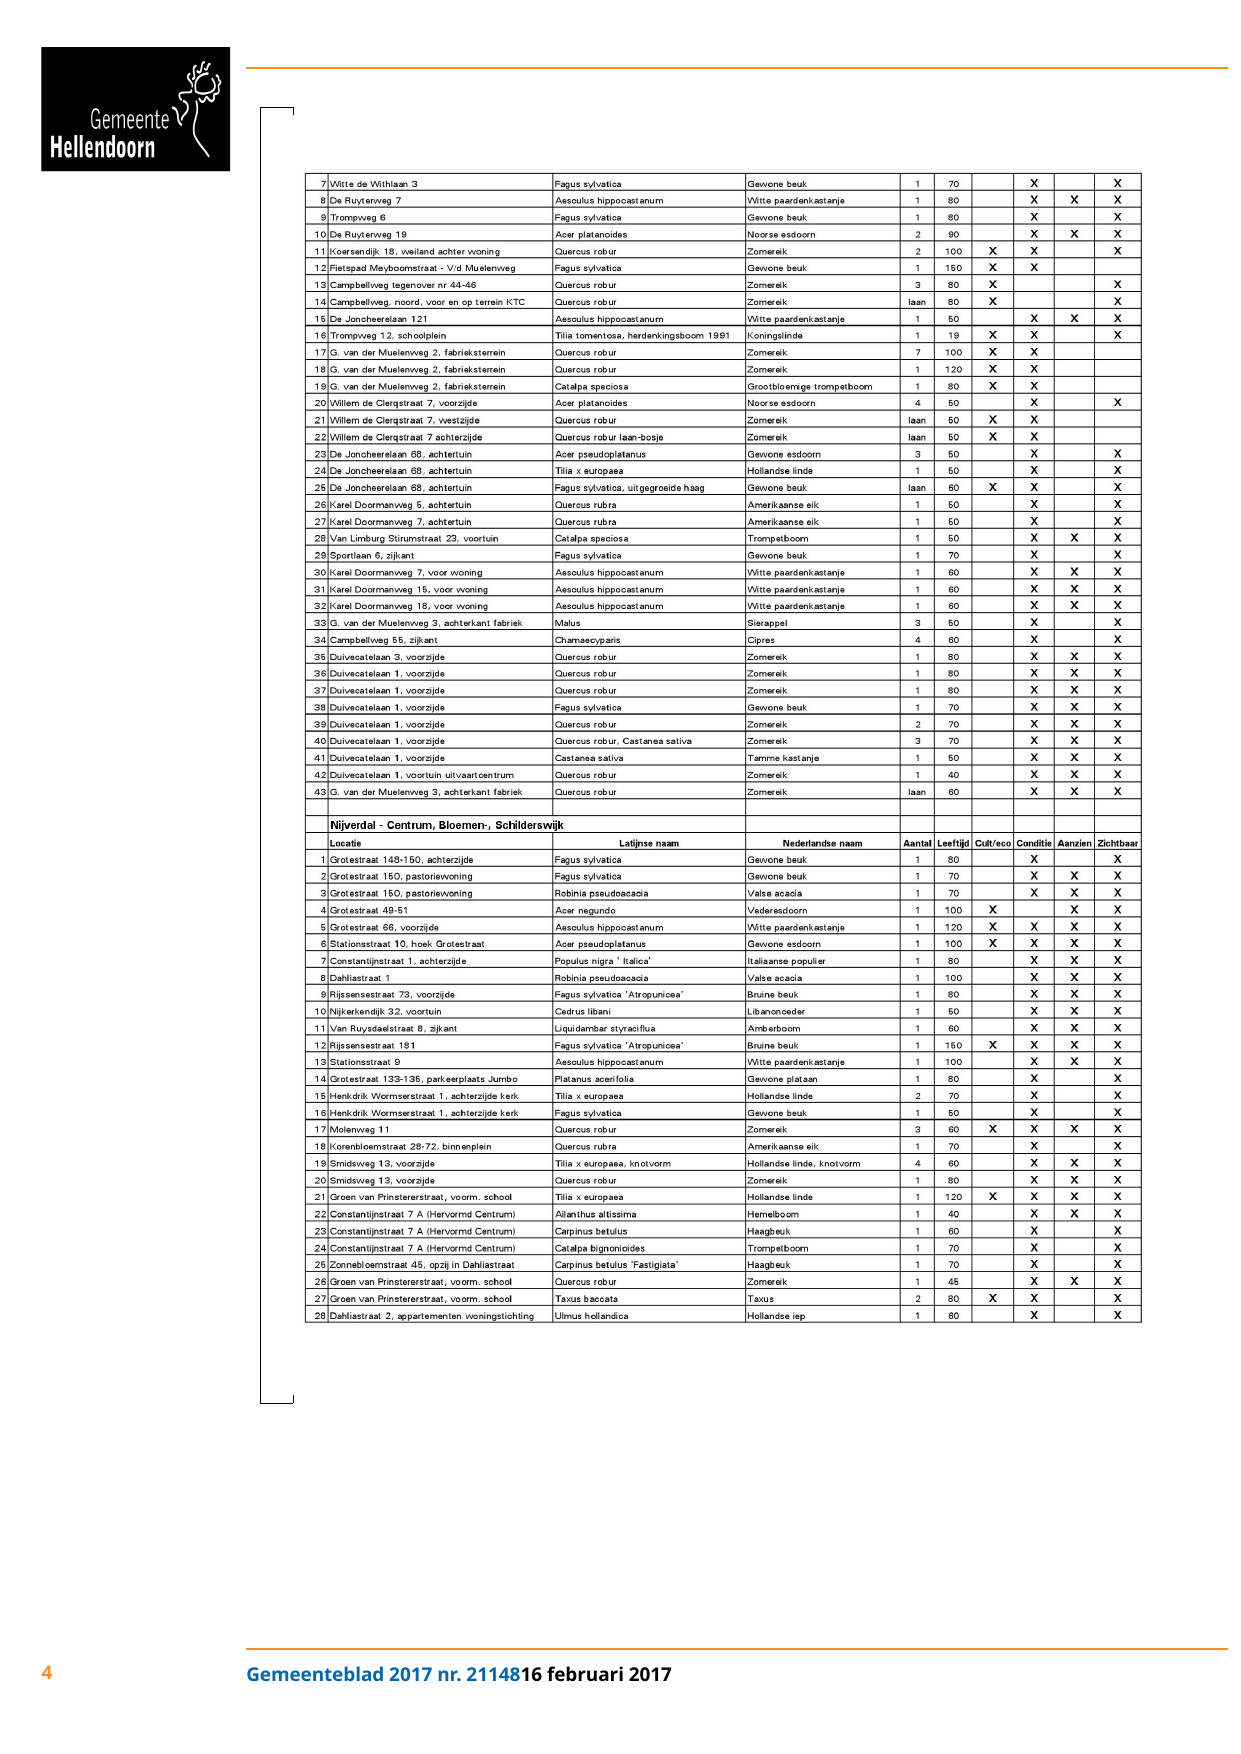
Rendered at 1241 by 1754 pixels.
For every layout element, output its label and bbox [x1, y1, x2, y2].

picture [41, 47, 231, 172]
picture [268, 115, 1173, 1395]
